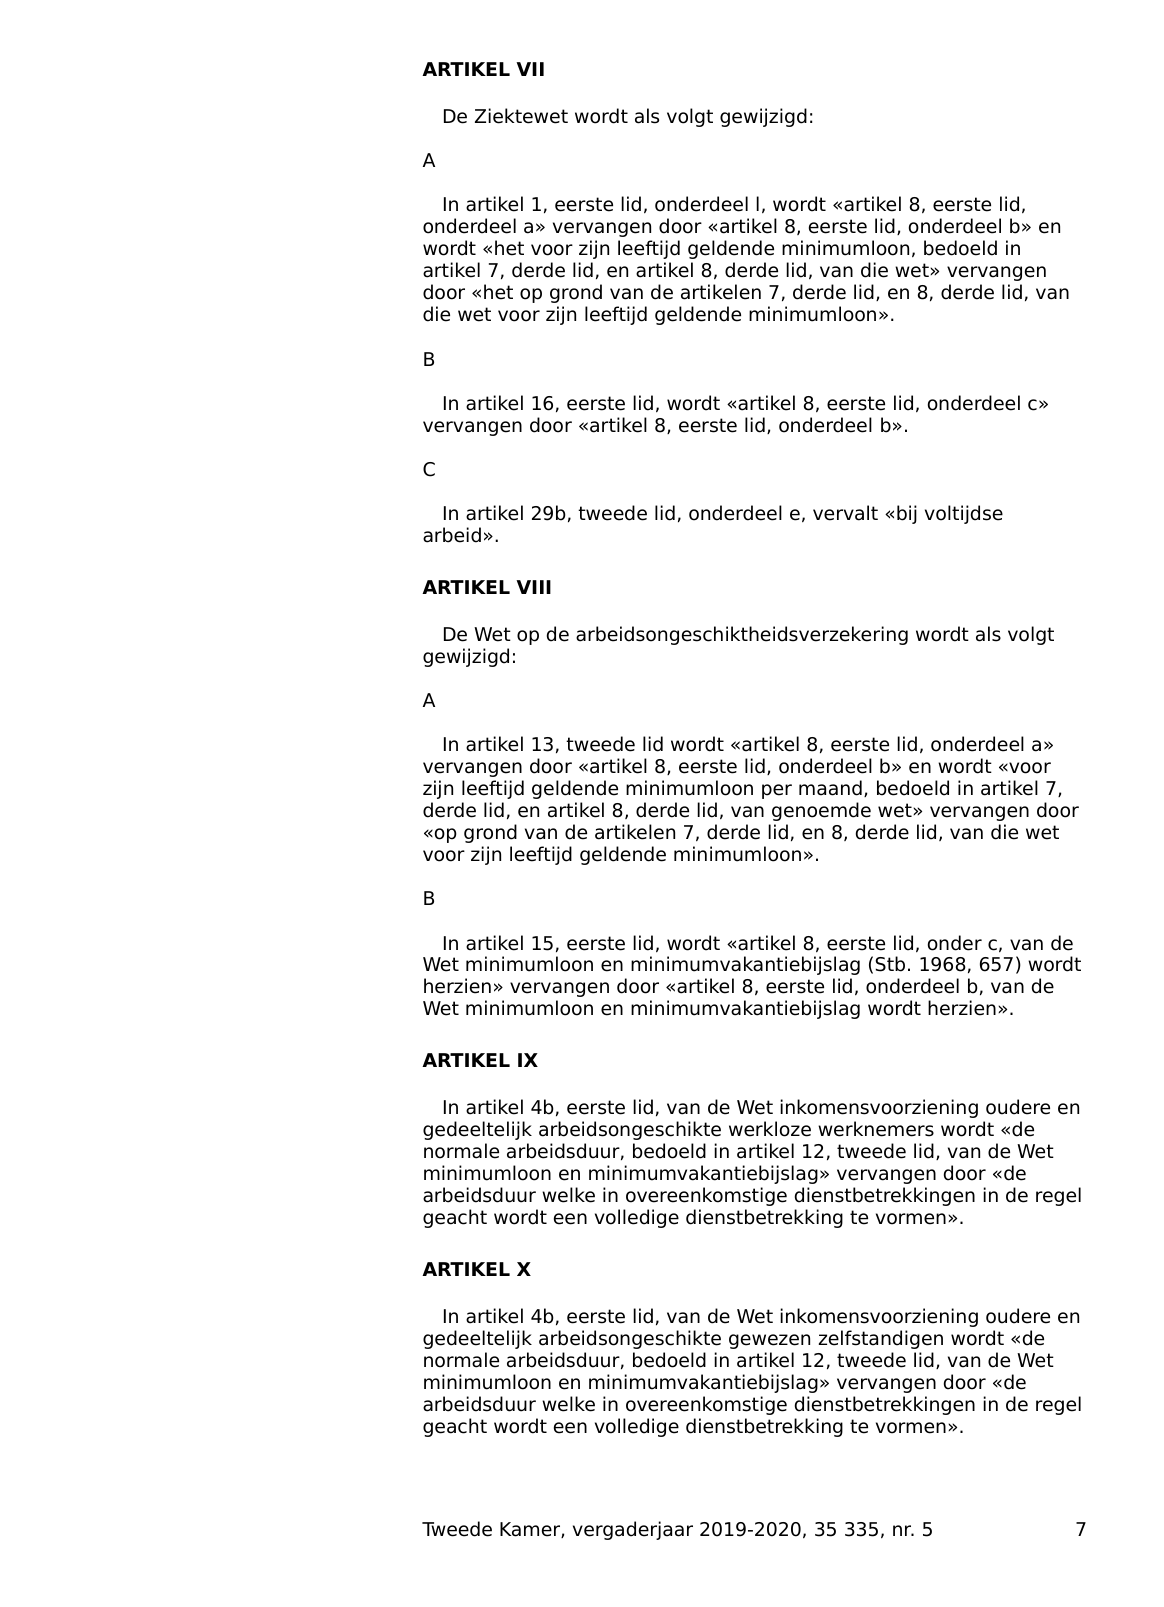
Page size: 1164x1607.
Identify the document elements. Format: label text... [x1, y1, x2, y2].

subtitle ARTIKEL VII [422, 59, 1087, 81]
text C [422, 459, 1087, 481]
subtitle ARTIKEL VIII [422, 577, 1087, 599]
subtitle ARTIKEL X [422, 1259, 1087, 1281]
text A [422, 150, 1087, 172]
text B [422, 348, 1087, 370]
text A [422, 690, 1087, 712]
text In artikel 15, eerste lid, wordt «artikel 8, eerste lid, onder c, van de Wet minimumloon en minimumvakantiebijslag (Stb. 1968, 657) wordt herzien» vervangen door «artikel 8, eerste lid, onderdeel b, van de Wet minimumloon en minimumvakantiebijslag wordt herzien». [422, 932, 1087, 1020]
text De Wet op de arbeidsongeschiktheidsverzekering wordt als volgt gewijzigd: [422, 624, 1087, 668]
text In artikel 29b, tweede lid, onderdeel e, vervalt «bij voltijdse arbeid». [422, 503, 1087, 547]
text In artikel 13, tweede lid wordt «artikel 8, eerste lid, onderdeel a» vervangen door «artikel 8, eerste lid, onderdeel b» en wordt «voor zijn leeftijd geldende minimumloon per maand, bedoeld in artikel 7, derde lid, en artikel 8, derde lid, van genoemde wet» vervangen door «op grond van de artikelen 7, derde lid, en 8, derde lid, van die wet voor zijn leeftijd geldende minimumloon». [422, 734, 1087, 866]
text In artikel 4b, eerste lid, van de Wet inkomensvoorziening oudere en gedeeltelijk arbeidsongeschikte werkloze werknemers wordt «de normale arbeidsduur, bedoeld in artikel 12, tweede lid, van de Wet minimumloon en minimumvakantiebijslag» vervangen door «de arbeidsduur welke in overeenkomstige dienstbetrekkingen in de regel geacht wordt een volledige dienstbetrekking te vormen». [422, 1097, 1087, 1229]
text In artikel 1, eerste lid, onderdeel l, wordt «artikel 8, eerste lid, onderdeel a» vervangen door «artikel 8, eerste lid, onderdeel b» en wordt «het voor zijn leeftijd geldende minimumloon, bedoeld in artikel 7, derde lid, en artikel 8, derde lid, van die wet» vervangen door «het op grond van de artikelen 7, derde lid, en 8, derde lid, van die wet voor zijn leeftijd geldende minimumloon». [422, 194, 1087, 326]
text In artikel 16, eerste lid, wordt «artikel 8, eerste lid, onderdeel c» vervangen door «artikel 8, eerste lid, onderdeel b». [422, 393, 1087, 437]
subtitle ARTIKEL IX [422, 1050, 1087, 1072]
text B [422, 888, 1087, 910]
text In artikel 4b, eerste lid, van de Wet inkomensvoorziening oudere en gedeeltelijk arbeidsongeschikte gewezen zelfstandigen wordt «de normale arbeidsduur, bedoeld in artikel 12, tweede lid, van de Wet minimumloon en minimumvakantiebijslag» vervangen door «de arbeidsduur welke in overeenkomstige dienstbetrekkingen in de regel geacht wordt een volledige dienstbetrekking te vormen». [422, 1306, 1087, 1438]
text De Ziektewet wordt als volgt gewijzigd: [422, 106, 1087, 128]
